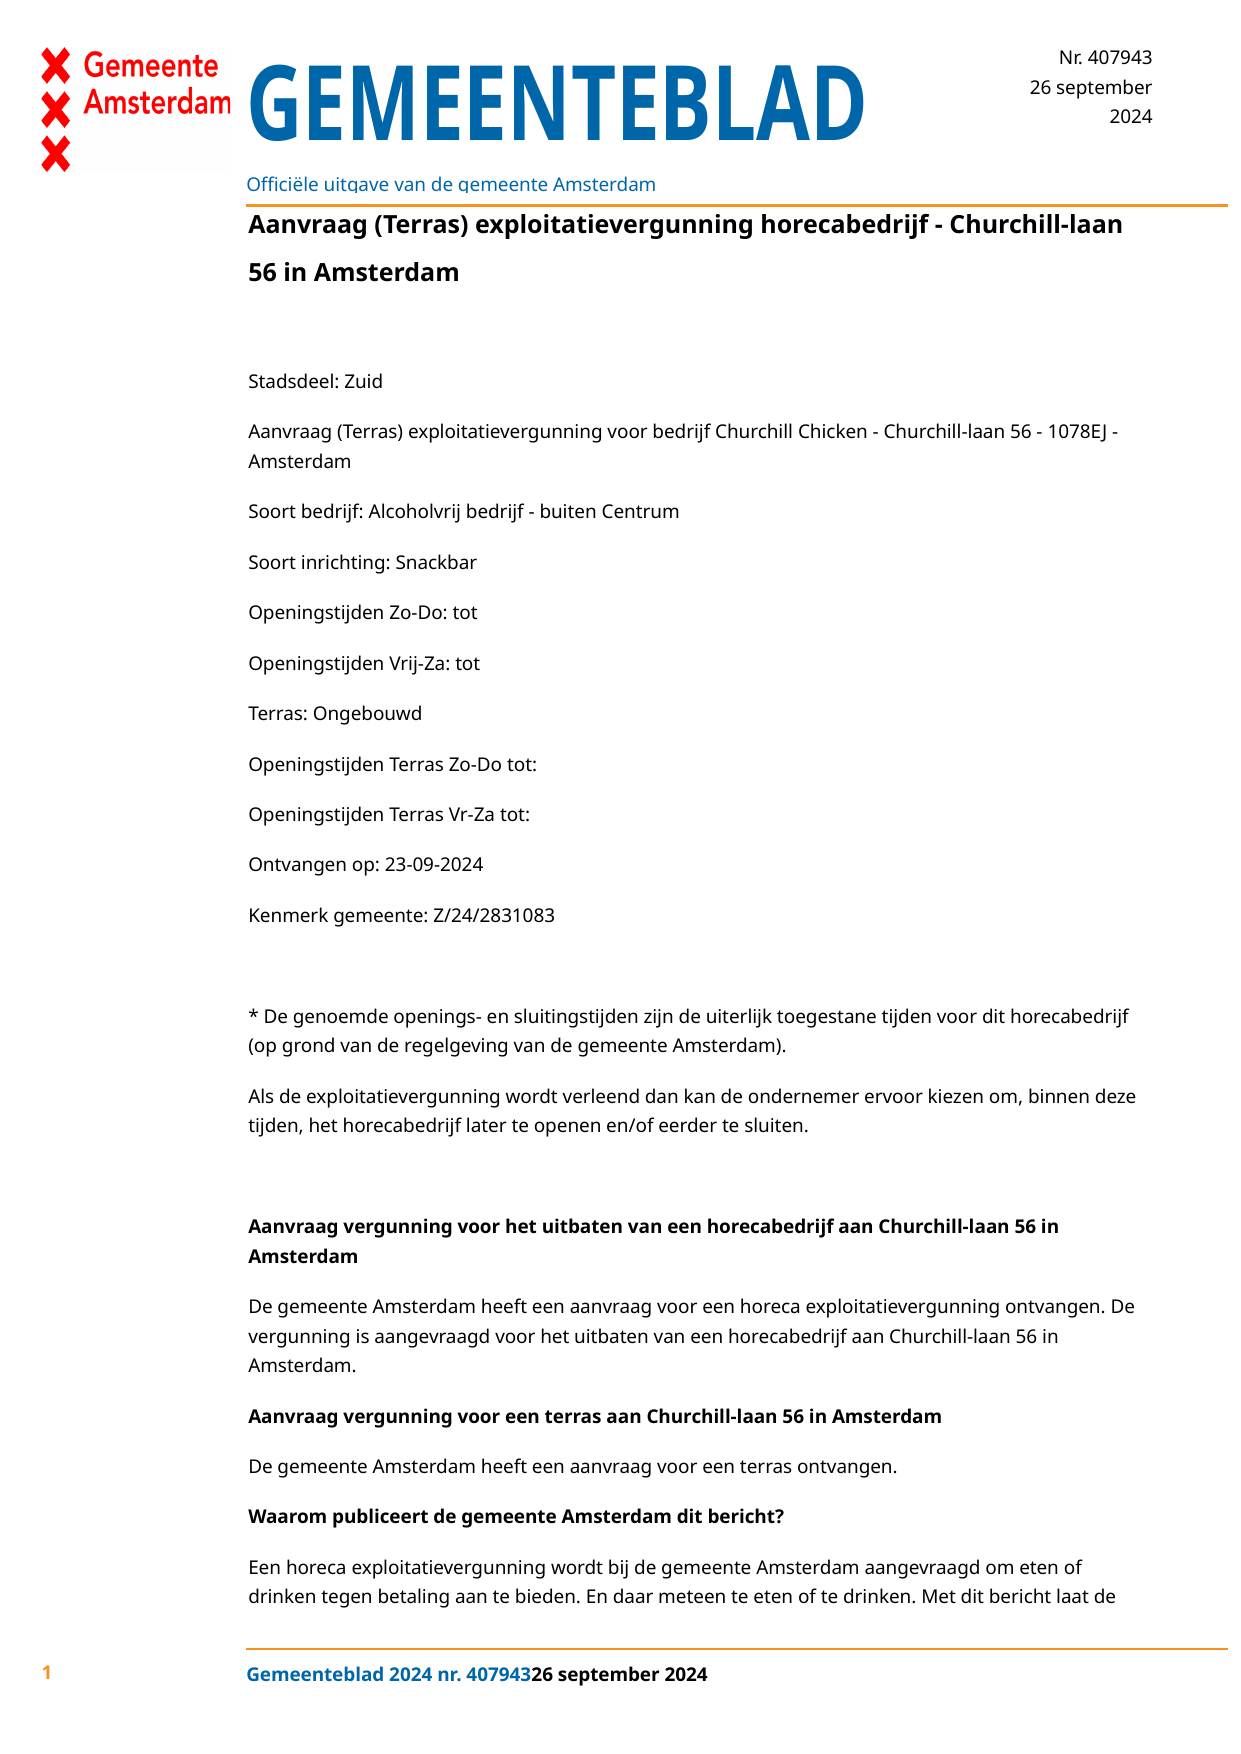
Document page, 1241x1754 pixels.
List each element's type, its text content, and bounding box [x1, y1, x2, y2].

text Openingstijden Zo-Do: tot [248, 599, 1152, 625]
text Ontvangen op: 23-09-2024 [248, 852, 1152, 877]
text Aanvraag (Terras) exploitatievergunning horecabedrijf - Churchill-laan 56 in Amsterdam [248, 207, 1152, 288]
text Openingstijden Terras Vr-Za tot: [248, 801, 1152, 827]
text Soort inrichting: Snackbar [248, 549, 1152, 575]
text Kenmerk gemeente: Z/24/2831083 [248, 902, 1152, 928]
text Soort bedrijf: Alcoholvrij bedrijf - buiten Centrum [248, 499, 1152, 524]
text Aanvraag vergunning voor het uitbaten van een horecabedrijf aan Churchill-laan 56 in Amsterdam [248, 1213, 1152, 1269]
text Een horeca exploitatievergunning wordt bij de gemeente Amsterdam aangevraagd om eten of drinken tegen betaling aan te bieden. En daar meteen te eten of te drinken. Met dit bericht laat de [248, 1554, 1152, 1609]
text Terras: Ongebouwd [248, 700, 1152, 726]
text Stadsdeel: Zuid [248, 368, 1152, 394]
text Waarom publiceert de gemeente Amsterdam dit bericht? [248, 1504, 1152, 1529]
text De gemeente Amsterdam heeft een aanvraag voor een terras ontvangen. [248, 1453, 1152, 1479]
text Als de exploitatievergunning wordt verleend dan kan de ondernemer ervoor kiezen om, binnen deze tijden, het horecabedrijf later te openen en/of eerder te sluiten. [248, 1083, 1152, 1138]
text De gemeente Amsterdam heeft een aanvraag voor een horeca exploitatievergunning ontvangen. De vergunning is aangevraagd voor het uitbaten van een horecabedrijf aan Churchill-laan 56 in Amsterdam. [248, 1293, 1152, 1378]
text Openingstijden Vrij-Za: tot [248, 650, 1152, 676]
picture [41, 47, 231, 172]
text * De genoemde openings- en sluitingstijden zijn de uiterlijk toegestane tijden voor dit horecabedrijf (op grond van de regelgeving van de gemeente Amsterdam). [248, 1003, 1152, 1058]
text Aanvraag (Terras) exploitatievergunning voor bedrijf Churchill Chicken - Churchill-laan 56 - 1078EJ - Amsterdam [248, 419, 1152, 474]
text Aanvraag vergunning voor een terras aan Churchill-laan 56 in Amsterdam [248, 1403, 1152, 1429]
text Openingstijden Terras Zo-Do tot: [248, 751, 1152, 777]
